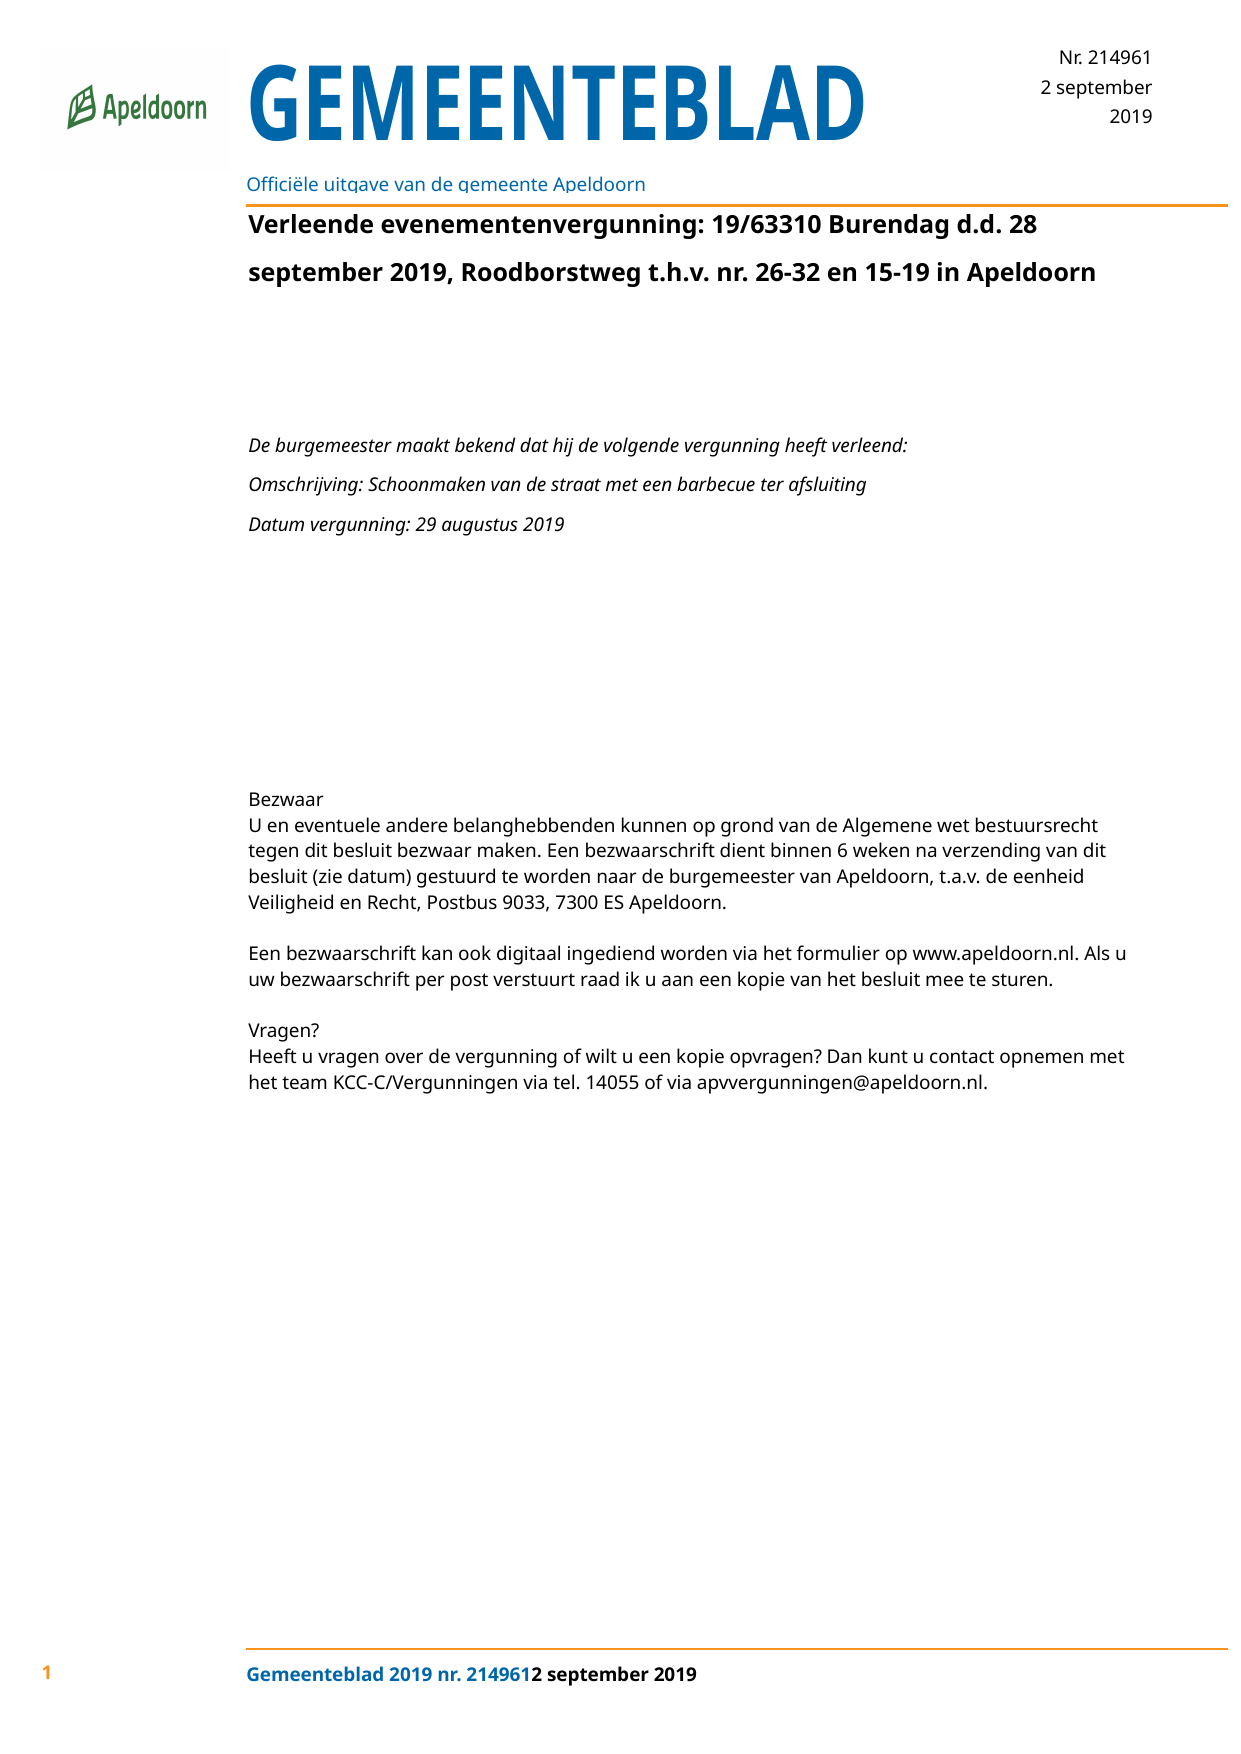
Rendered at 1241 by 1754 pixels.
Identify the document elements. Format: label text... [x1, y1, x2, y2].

text Vragen? [248, 1018, 1152, 1043]
text Datum vergunning: 29 augustus 2019 [248, 511, 1152, 537]
text De burgemeester maakt bekend dat hij de volgende vergunning heeft verleend: [248, 432, 1152, 458]
text Heeft u vragen over de vergunning of wilt u een kopie opvragen? Dan kunt u contact opnemen met het team KCC-C/Vergunningen via tel. 14055 of via apvvergunningen@apeldoorn.nl. [248, 1043, 1152, 1095]
text Bezwaar [248, 786, 1152, 812]
text Een bezwaarschrift kan ook digitaal ingediend worden via het formulier op www.apeldoorn.nl. Als u uw bezwaarschrift per post verstuurt raad ik u aan een kopie van het besluit mee te sturen. [248, 940, 1152, 992]
picture [41, 47, 231, 172]
text Verleende evenementenvergunning: 19/63310 Burendag d.d. 28 september 2019, Roodborstweg t.h.v. nr. 26-32 en 15-19 in Apeldoorn [248, 207, 1152, 288]
text U en eventuele andere belanghebbenden kunnen op grond van de Algemene wet bestuursrecht tegen dit besluit bezwaar maken. Een bezwaarschrift dient binnen 6 weken na verzending van dit besluit (zie datum) gestuurd te worden naar de burgemeester van Apeldoorn, t.a.v. de eenheid Veiligheid en Recht, Postbus 9033, 7300 ES Apeldoorn. [248, 812, 1152, 915]
text Omschrijving: Schoonmaken van de straat met een barbecue ter afsluiting [248, 472, 1152, 497]
